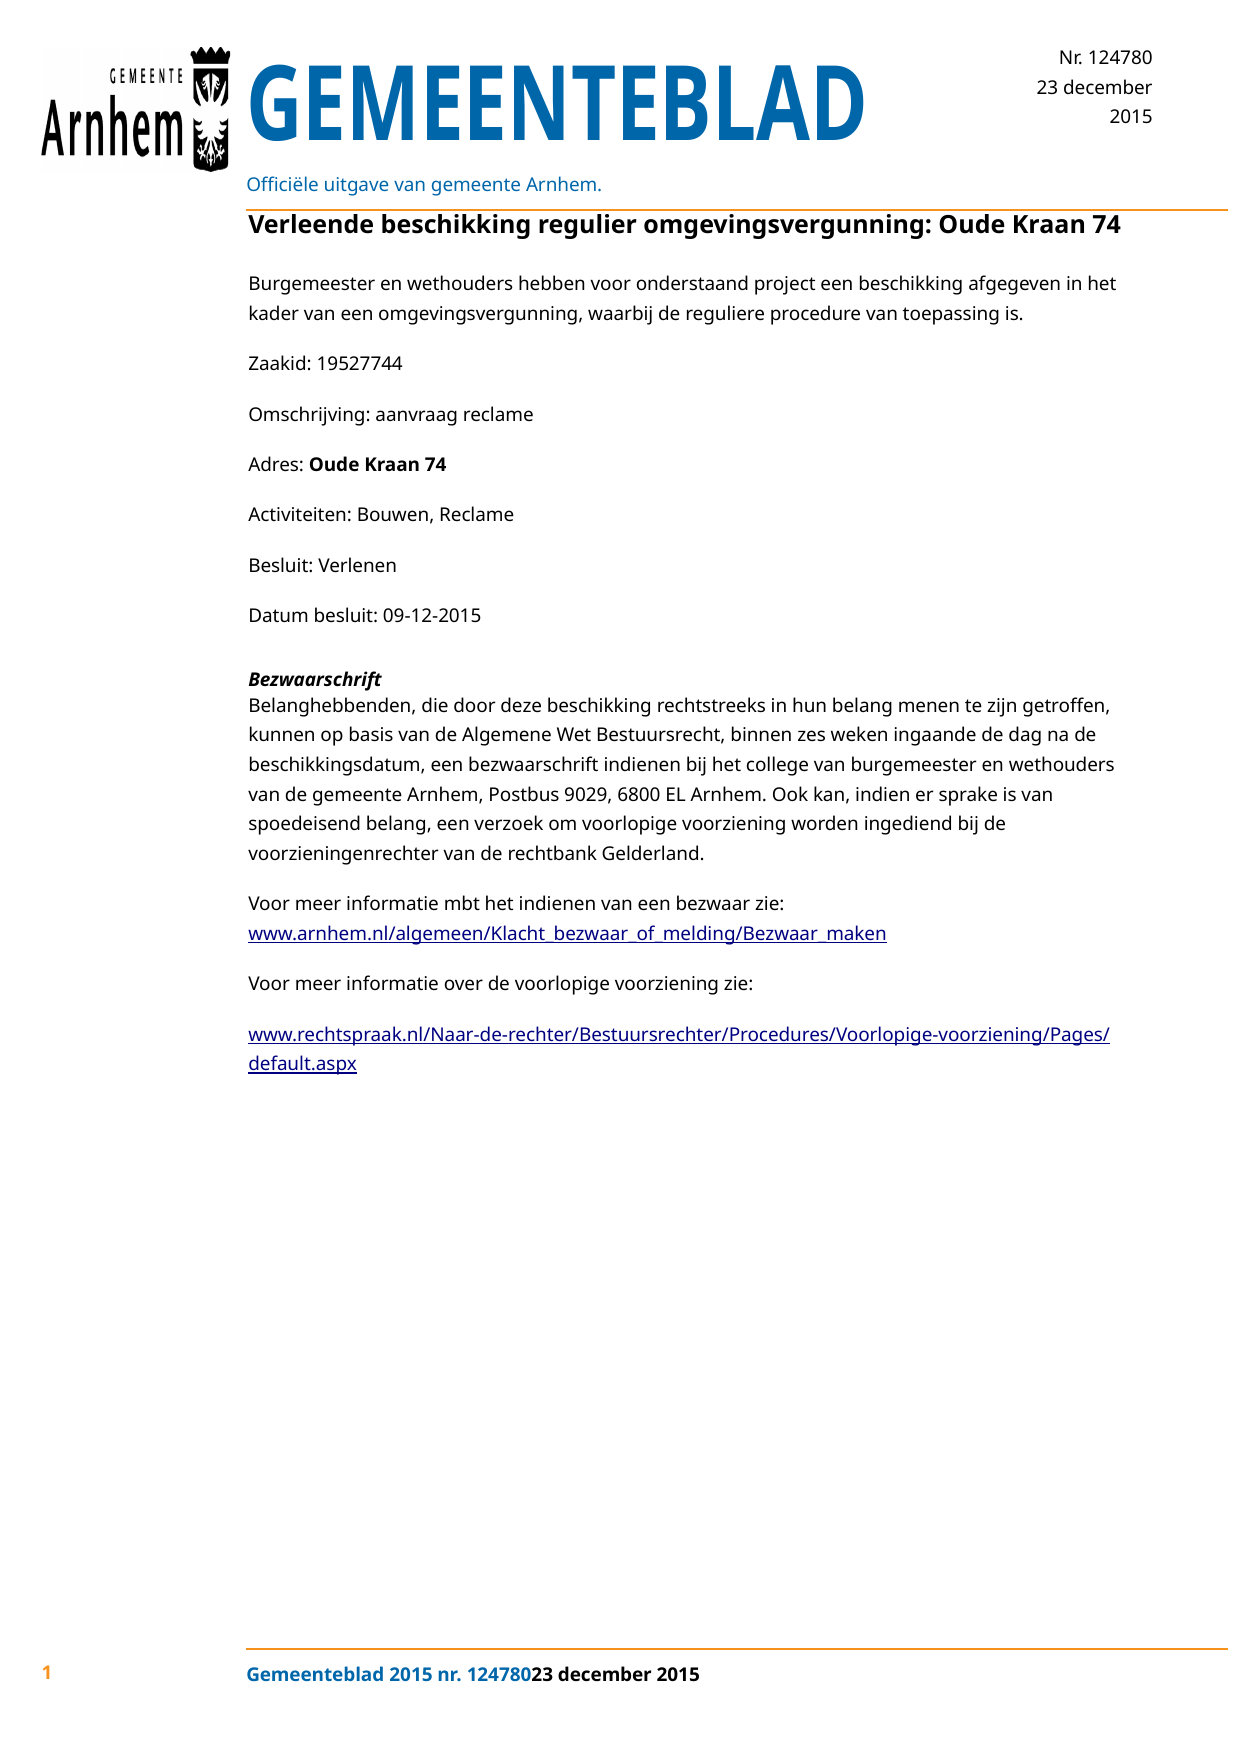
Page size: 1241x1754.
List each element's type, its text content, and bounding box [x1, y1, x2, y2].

text Voor meer informatie over de voorlopige voorziening zie: [248, 970, 1152, 996]
text Verleende beschikking regulier omgevingsvergunning: Oude Kraan 74 [248, 211, 1152, 241]
text Bezwaarschrift [248, 666, 1152, 692]
text Zaakid: 19527744 [248, 350, 1152, 376]
picture [41, 47, 231, 172]
text Burgemeester en wethouders hebben voor onderstaand project een beschikking afgegeven in het kader van een omgevingsvergunning, waarbij de reguliere procedure van toepassing is. [248, 270, 1152, 326]
text www.rechtspraak.nl/Naar-de-rechter/Bestuursrechter/Procedures/Voorlopige-voorziening/Pages/default.aspx [248, 1021, 1152, 1076]
text Omschrijving: aanvraag reclame [248, 401, 1152, 426]
text Activiteiten: Bouwen, Reclame [248, 502, 1152, 527]
text Adres: Oude Kraan 74 [248, 451, 1152, 477]
text Belanghebbenden, die door deze beschikking rechtstreeks in hun belang menen te zijn getroffen, kunnen op basis van de Algemene Wet Bestuursrecht, binnen zes weken ingaande de dag na de beschikkingsdatum, een bezwaarschrift indienen bij het college van burgemeester en wethouders van de gemeente Arnhem, Postbus 9029, 6800 EL Arnhem. Ook kan, indien er sprake is van spoedeisend belang, een verzoek om voorlopige voorziening worden ingediend bij de voorzieningenrechter van de rechtbank Gelderland. [248, 692, 1152, 866]
text Besluit: Verlenen [248, 552, 1152, 578]
text Datum besluit: 09-12-2015 [248, 602, 1152, 628]
text Voor meer informatie mbt het indienen van een bezwaar zie: www.arnhem.nl/algemeen/Klacht_bezwaar_of_melding/Bezwaar_maken [248, 890, 1152, 946]
